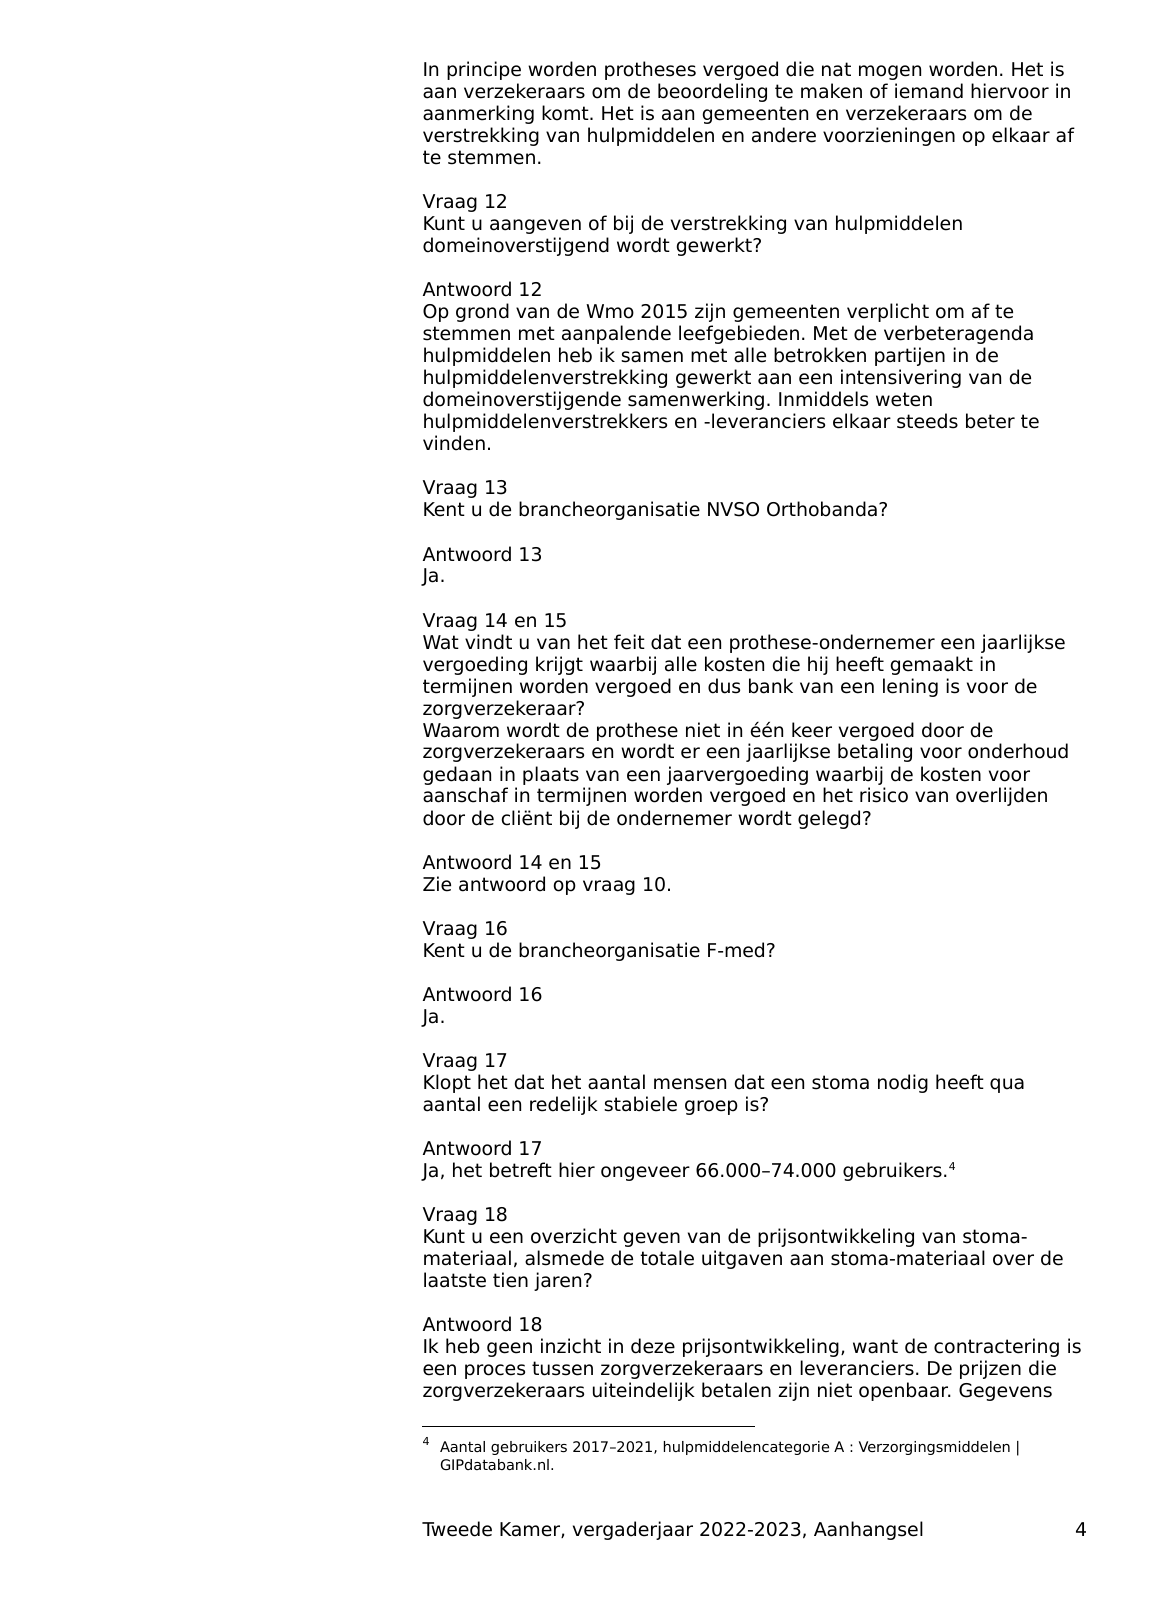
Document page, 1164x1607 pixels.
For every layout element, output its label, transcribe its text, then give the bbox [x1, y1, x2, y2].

text Ik heb geen inzicht in deze prijsontwikkeling, want de contractering is een proces tussen zorgverzekeraars en leveranciers. De prijzen die zorgverzekeraars uiteindelijk betalen zijn niet openbaar. Gegevens [422, 1336, 1087, 1402]
text Antwoord 18 [422, 1314, 1087, 1336]
text Vraag 17 [422, 1050, 1087, 1072]
text Vraag 13 [422, 477, 1087, 499]
text Aantal gebruikers 2017–2021, hulpmiddelencategorie A : Verzorgingsmiddelen | GIPdatabank.nl. [422, 1435, 1087, 1474]
text Ja, het betreft hier ongeveer 66.000–74.000 gebruikers. [422, 1160, 1087, 1182]
text Ja. [422, 1006, 1087, 1028]
text Kunt u een overzicht geven van de prijsontwikkeling van stoma-materiaal, alsmede de totale uitgaven aan stoma-materiaal over de laatste tien jaren? [422, 1226, 1087, 1292]
text Kent u de brancheorganisatie F-med? [422, 940, 1087, 962]
text Ja. [422, 565, 1087, 587]
text Vraag 14 en 15 [422, 609, 1087, 632]
text Vraag 16 [422, 918, 1087, 940]
text Kent u de brancheorganisatie NVSO Orthobanda? [422, 499, 1087, 521]
text Op grond van de Wmo 2015 zijn gemeenten verplicht om af te stemmen met aanpalende leefgebieden. Met de verbeteragenda hulpmiddelen heb ik samen met alle betrokken partijen in de hulpmiddelenverstrekking gewerkt aan een intensivering van de domeinoverstijgende samenwerking. Inmiddels weten hulpmiddelenverstrekkers en -leveranciers elkaar steeds beter te vinden. [422, 301, 1087, 455]
text Klopt het dat het aantal mensen dat een stoma nodig heeft qua aantal een redelijk stabiele groep is? [422, 1072, 1087, 1116]
text Antwoord 13 [422, 543, 1087, 565]
text Antwoord 16 [422, 984, 1087, 1006]
text Antwoord 17 [422, 1138, 1087, 1160]
text Wat vindt u van het feit dat een prothese-ondernemer een jaarlijkse vergoeding krijgt waarbij alle kosten die hij heeft gemaakt in termijnen worden vergoed en dus bank van een lening is voor de zorgverzekeraar? [422, 632, 1087, 719]
text In principe worden protheses vergoed die nat mogen worden. Het is aan verzekeraars om de beoordeling te maken of iemand hiervoor in aanmerking komt. Het is aan gemeenten en verzekeraars om de verstrekking van hulpmiddelen en andere voorzieningen op elkaar af te stemmen. [422, 59, 1087, 169]
text Vraag 12 [422, 191, 1087, 213]
text Kunt u aangeven of bij de verstrekking van hulpmiddelen domeinoverstijgend wordt gewerkt? [422, 213, 1087, 257]
text Waarom wordt de prothese niet in één keer vergoed door de zorgverzekeraars en wordt er een jaarlijkse betaling voor onderhoud gedaan in plaats van een jaarvergoeding waarbij de kosten voor aanschaf in termijnen worden vergoed en het risico van overlijden door de cliënt bij de ondernemer wordt gelegd? [422, 719, 1087, 829]
text Antwoord 14 en 15 [422, 852, 1087, 873]
text Vraag 18 [422, 1204, 1087, 1226]
text Zie antwoord op vraag 10. [422, 873, 1087, 896]
text Antwoord 12 [422, 279, 1087, 301]
